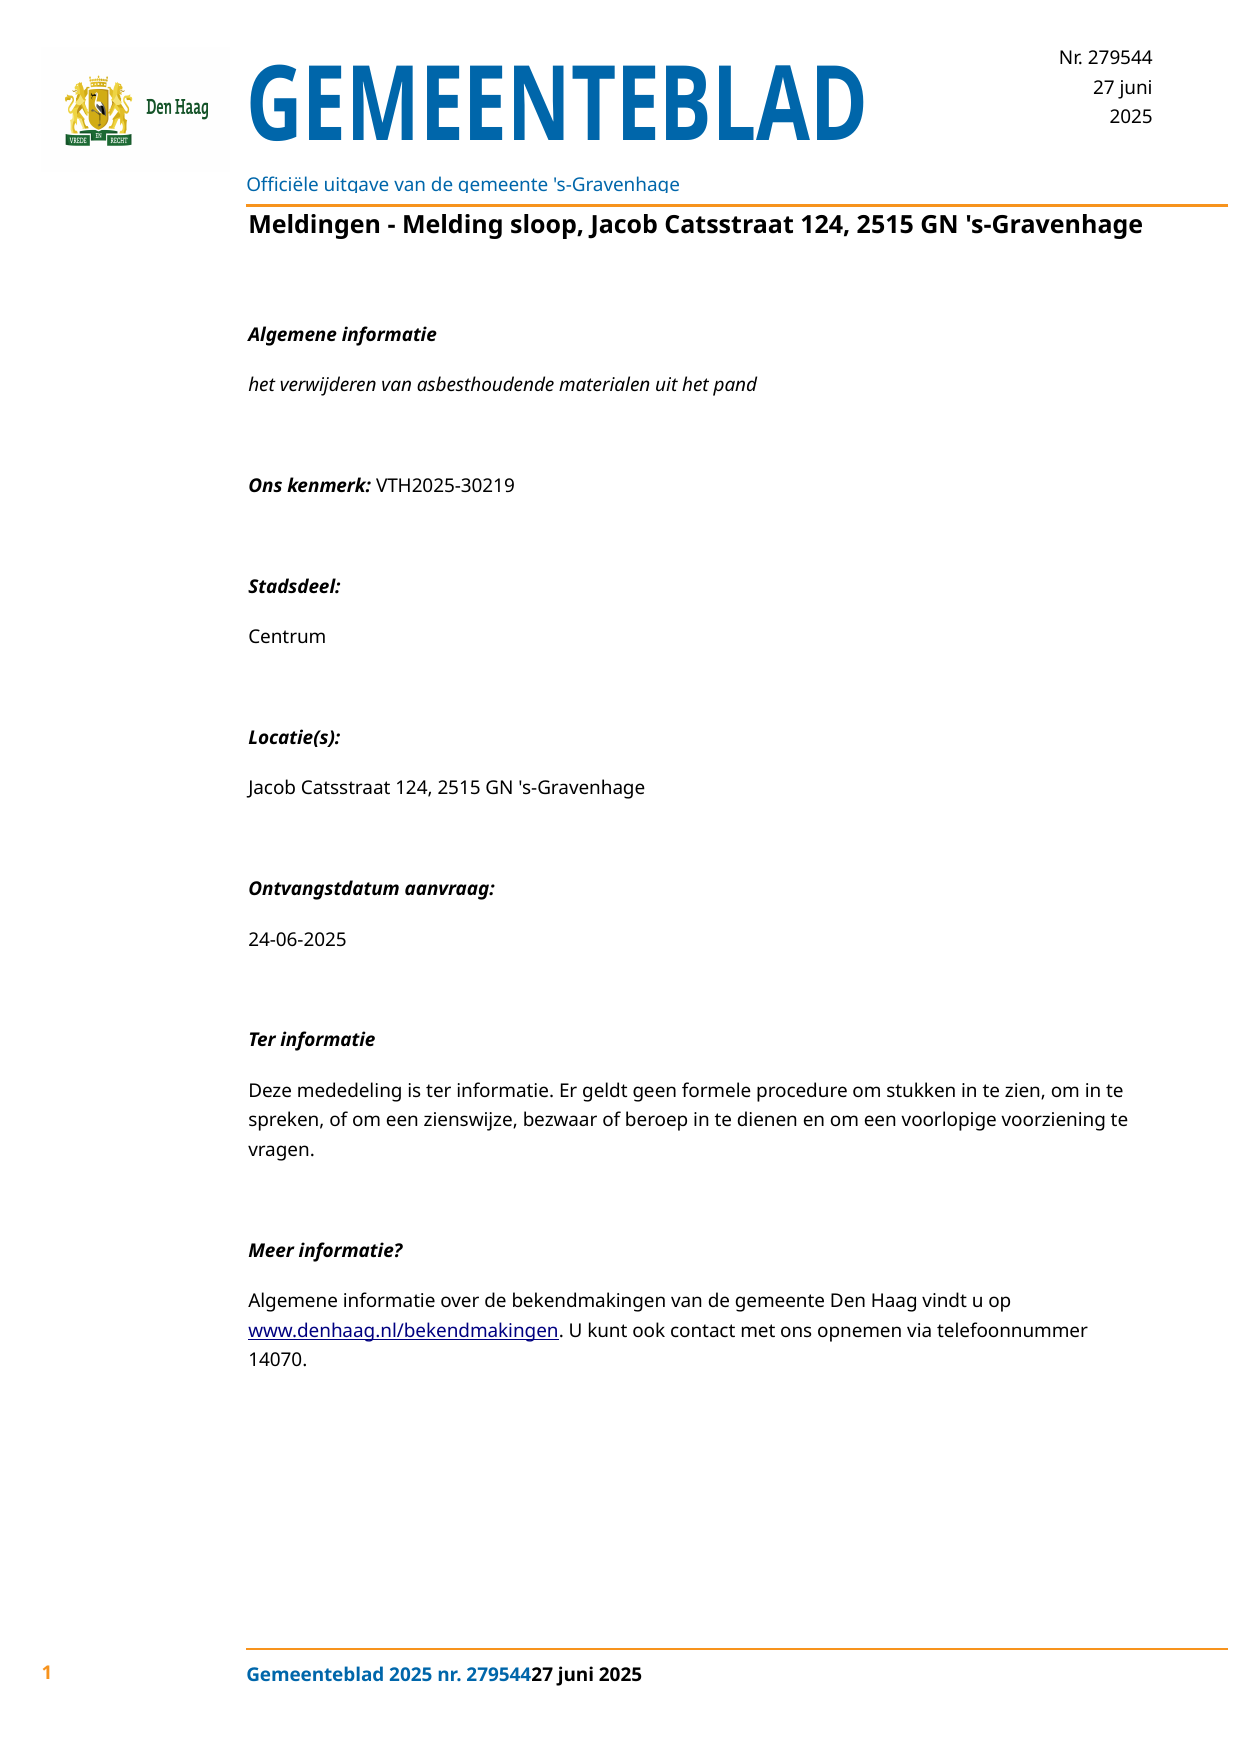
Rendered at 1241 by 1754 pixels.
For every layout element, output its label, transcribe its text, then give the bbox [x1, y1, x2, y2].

text Ons kenmerk: VTH2025-30219 [248, 472, 1152, 498]
text Algemene informatie over de bekendmakingen van de gemeente Den Haag vindt u op www.denhaag.nl/bekendmakingen. U kunt ook contact met ons opnemen via telefoonnummer 14070. [248, 1287, 1152, 1372]
text het verwijderen van asbesthoudende materialen uit het pand [248, 371, 1152, 397]
text Deze mededeling is ter informatie. Er geldt geen formele procedure om stukken in te zien, om in te spreken, of om een zienswijze, bezwaar of beroep in te dienen en om een voorlopige voorziening te vragen. [248, 1077, 1152, 1162]
text Stadsdeel: [248, 573, 1152, 598]
text Jacob Catsstraat 124, 2515 GN 's-Gravenhage [248, 774, 1152, 800]
text Locatie(s): [248, 724, 1152, 750]
text Ter informatie [248, 1027, 1152, 1052]
text Centrum [248, 623, 1152, 649]
text 24-06-2025 [248, 926, 1152, 951]
text Meer informatie? [248, 1237, 1152, 1263]
text Ontvangstdatum aanvraag: [248, 875, 1152, 901]
text Algemene informatie [248, 321, 1152, 346]
picture [41, 47, 231, 172]
text Meldingen - Melding sloop, Jacob Catsstraat 124, 2515 GN 's-Gravenhage [248, 207, 1152, 241]
